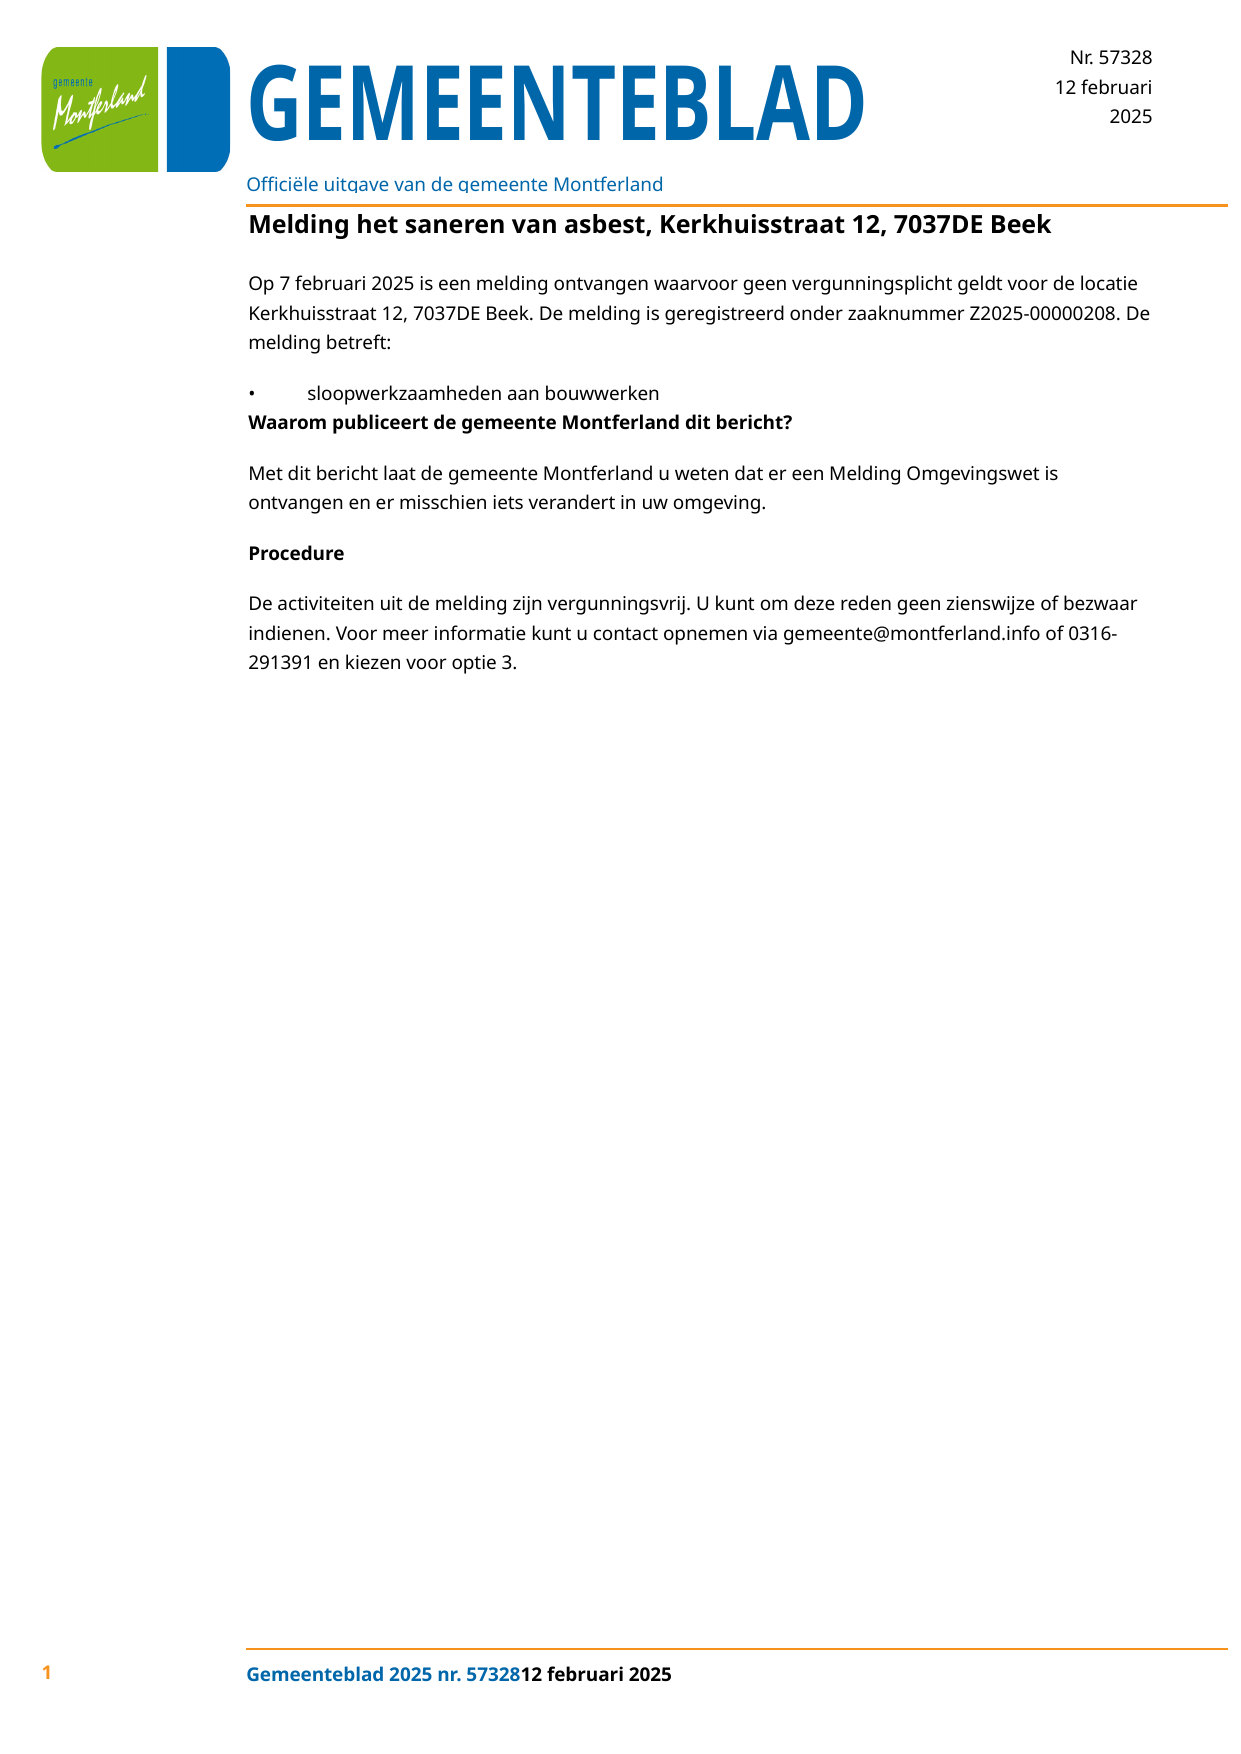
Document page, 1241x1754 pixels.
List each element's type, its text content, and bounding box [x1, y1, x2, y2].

text Op 7 februari 2025 is een melding ontvangen waarvoor geen vergunningsplicht geldt voor de locatie Kerkhuisstraat 12, 7037DE Beek. De melding is geregistreerd onder zaaknummer Z2025-00000208. De melding betreft: [248, 270, 1152, 355]
text Met dit bericht laat de gemeente Montferland u weten dat er een Melding Omgevingswet is ontvangen en er misschien iets verandert in uw omgeving. [248, 460, 1152, 515]
text Melding het saneren van asbest, Kerkhuisstraat 12, 7037DE Beek [248, 207, 1152, 241]
text Procedure [248, 540, 1152, 566]
text De activiteiten uit de melding zijn vergunningsvrij. U kunt om deze reden geen zienswijze of bezwaar indienen. Voor meer informatie kunt u contact opnemen via gemeente@montferland.info of 0316-291391 en kiezen voor optie 3. [248, 590, 1152, 675]
list sloopwerkzaamheden aan bouwwerken [248, 380, 1152, 406]
picture [41, 47, 231, 172]
text Waarom publiceert de gemeente Montferland dit bericht? [248, 409, 1152, 435]
